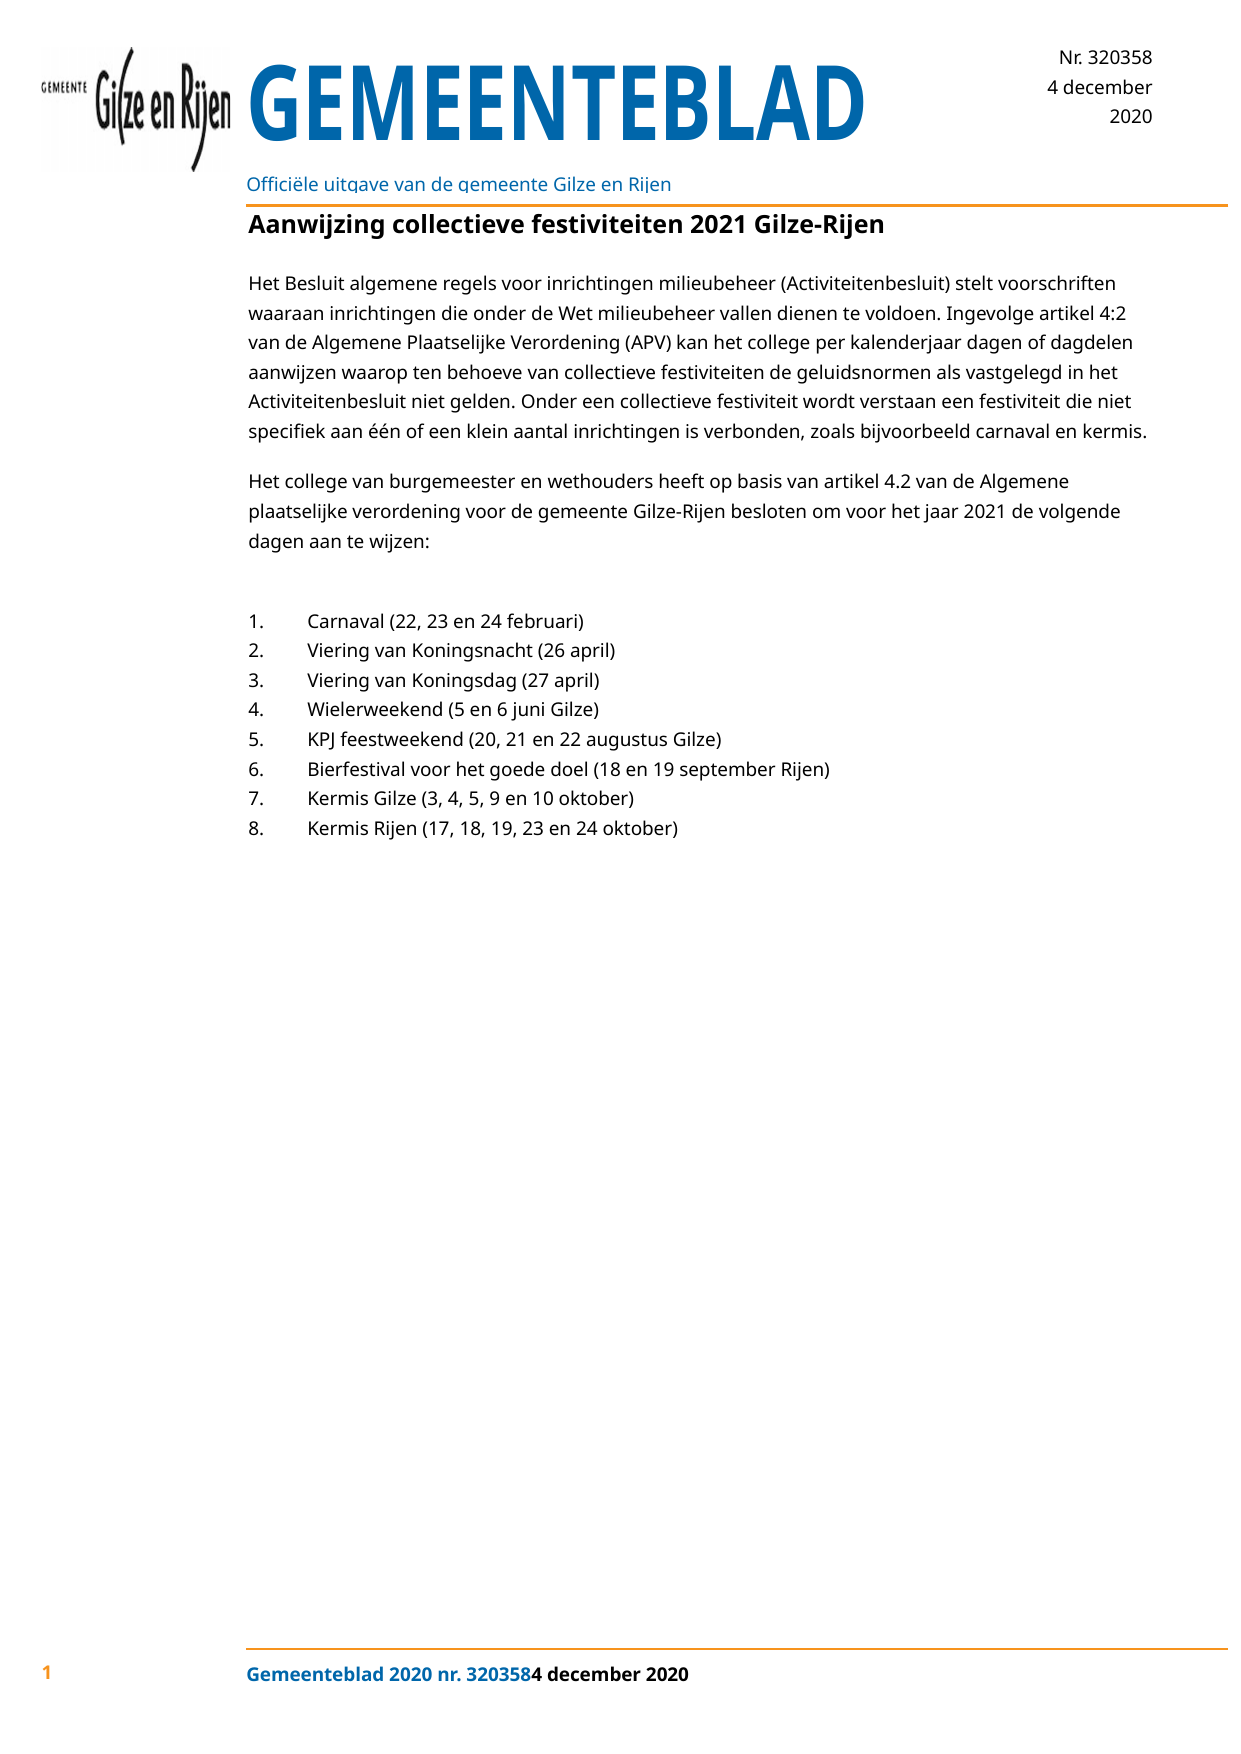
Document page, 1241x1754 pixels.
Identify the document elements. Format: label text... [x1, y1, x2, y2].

text Het college van burgemeester en wethouders heeft op basis van artikel 4.2 van de Algemene plaatselijke verordening voor de gemeente Gilze-Rijen besloten om voor het jaar 2021 de volgende dagen aan te wijzen: [248, 469, 1152, 553]
list KPJ feestweekend (20, 21 en 22 augustus Gilze) [248, 726, 1152, 752]
list Carnaval (22, 23 en 24 februari) [248, 608, 1152, 633]
list Viering van Koningsdag (27 april) [248, 667, 1152, 693]
list Kermis Gilze (3, 4, 5, 9 en 10 oktober) [248, 785, 1152, 811]
text Het Besluit algemene regels voor inrichtingen milieubeheer (Activiteitenbesluit) stelt voorschriften waaraan inrichtingen die onder de Wet milieubeheer vallen dienen te voldoen. Ingevolge artikel 4:2 van de Algemene Plaatselijke Verordening (APV) kan het college per kalenderjaar dagen of dagdelen aanwijzen waarop ten behoeve van collectieve festiviteiten de geluidsnormen als vastgelegd in het Activiteitenbesluit niet gelden. Onder een collectieve festiviteit wordt verstaan een festiviteit die niet specifiek aan één of een klein aantal inrichtingen is verbonden, zoals bijvoorbeeld carnaval en kermis. [248, 270, 1152, 444]
list Wielerweekend (5 en 6 juni Gilze) [248, 697, 1152, 722]
list Bierfestival voor het goede doel (18 en 19 september Rijen) [248, 756, 1152, 781]
text Aanwijzing collectieve festiviteiten 2021 Gilze-Rijen [248, 207, 1152, 241]
list Kermis Rijen (17, 18, 19, 23 en 24 oktober) [248, 815, 1152, 841]
list Viering van Koningsnacht (26 april) [248, 637, 1152, 663]
picture [41, 47, 231, 172]
